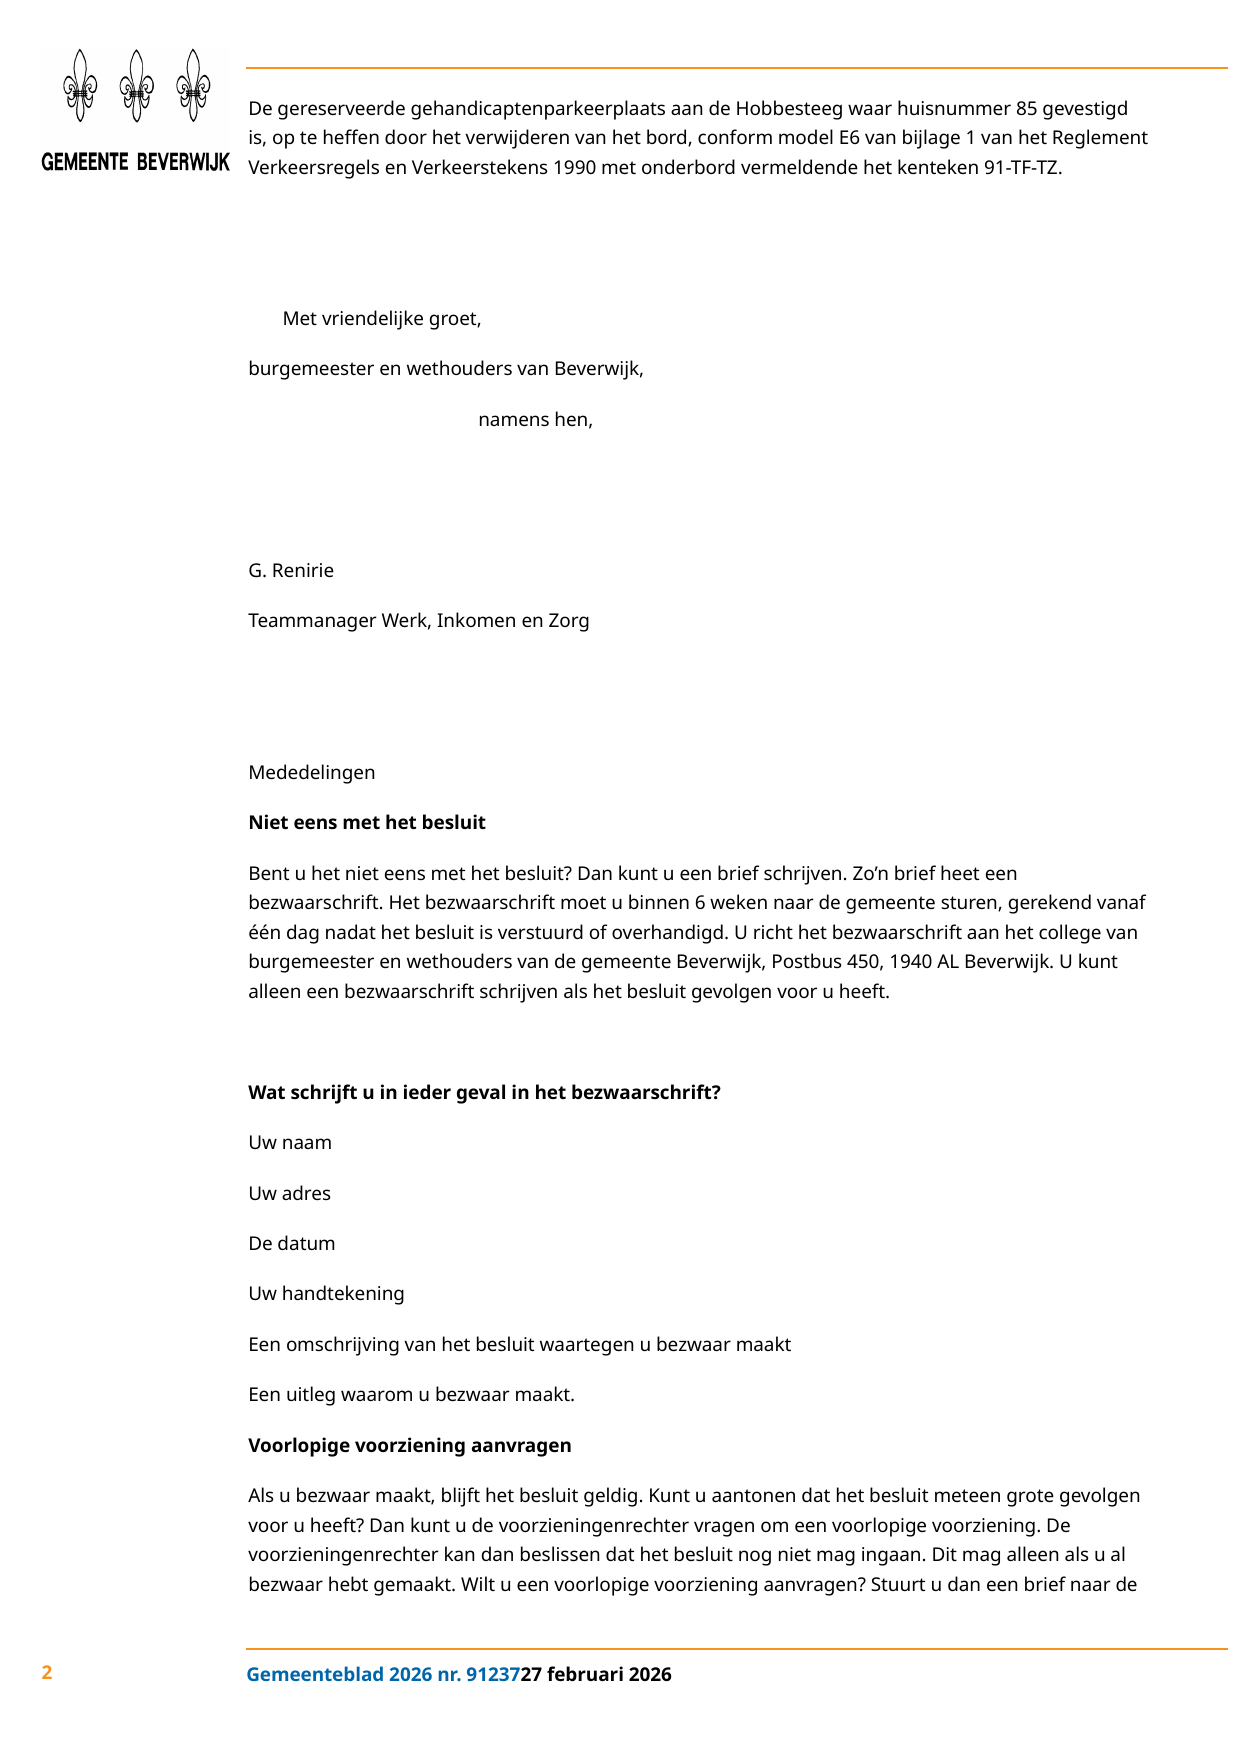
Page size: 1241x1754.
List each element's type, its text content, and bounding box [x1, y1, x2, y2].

text Bent u het niet eens met het besluit? Dan kunt u een brief schrijven. Zo’n brief heet een bezwaarschrift. Het bezwaarschrift moet u binnen 6 weken naar de gemeente sturen, gerekend vanaf één dag nadat het besluit is verstuurd of overhandigd. U richt het bezwaarschrift aan het college van burgemeester en wethouders van de gemeente Beverwijk, Postbus 450, 1940 AL Beverwijk. U kunt alleen een bezwaarschrift schrijven als het besluit gevolgen voor u heeft. [248, 860, 1152, 1004]
text Uw handtekening [248, 1281, 1152, 1306]
text Voorlopige voorziening aanvragen [248, 1432, 1152, 1458]
text Wat schrijft u in ieder geval in het bezwaarschrift? [248, 1079, 1152, 1105]
text De datum [248, 1230, 1152, 1256]
text Als u bezwaar maakt, blijft het besluit geldig. Kunt u aantonen dat het besluit meteen grote gevolgen voor u heeft? Dan kunt u de voorzieningenrechter vragen om een voorlopige voorziening. De voorzieningenrechter kan dan beslissen dat het besluit nog niet mag ingaan. Dit mag alleen als u al bezwaar hebt gemaakt. Wilt u een voorlopige voorziening aanvragen? Stuurt u dan een brief naar de [248, 1482, 1152, 1597]
text Uw naam [248, 1129, 1152, 1155]
text Teammanager Werk, Inkomen en Zorg [248, 608, 1152, 633]
text namens hen, [248, 406, 1152, 432]
text Een omschrijving van het besluit waartegen u bezwaar maakt [248, 1331, 1152, 1357]
text G. Renirie [248, 557, 1152, 583]
text Niet eens met het besluit [248, 809, 1152, 835]
text Met vriendelijke groet, [248, 305, 1152, 331]
text burgemeester en wethouders van Beverwijk, [248, 356, 1152, 381]
text Mededelingen [248, 759, 1152, 785]
text Uw adres [248, 1180, 1152, 1206]
text Een uitleg waarom u bezwaar maakt. [248, 1381, 1152, 1407]
picture [41, 47, 231, 172]
text De gereserveerde gehandicaptenparkeerplaats aan de Hobbesteeg waar huisnummer 85 gevestigd is, op te heffen door het verwijderen van het bord, conform model E6 van bijlage 1 van het Reglement Verkeersregels en Verkeerstekens 1990 met onderbord vermeldende het kenteken 91-TF-TZ. [248, 95, 1152, 180]
